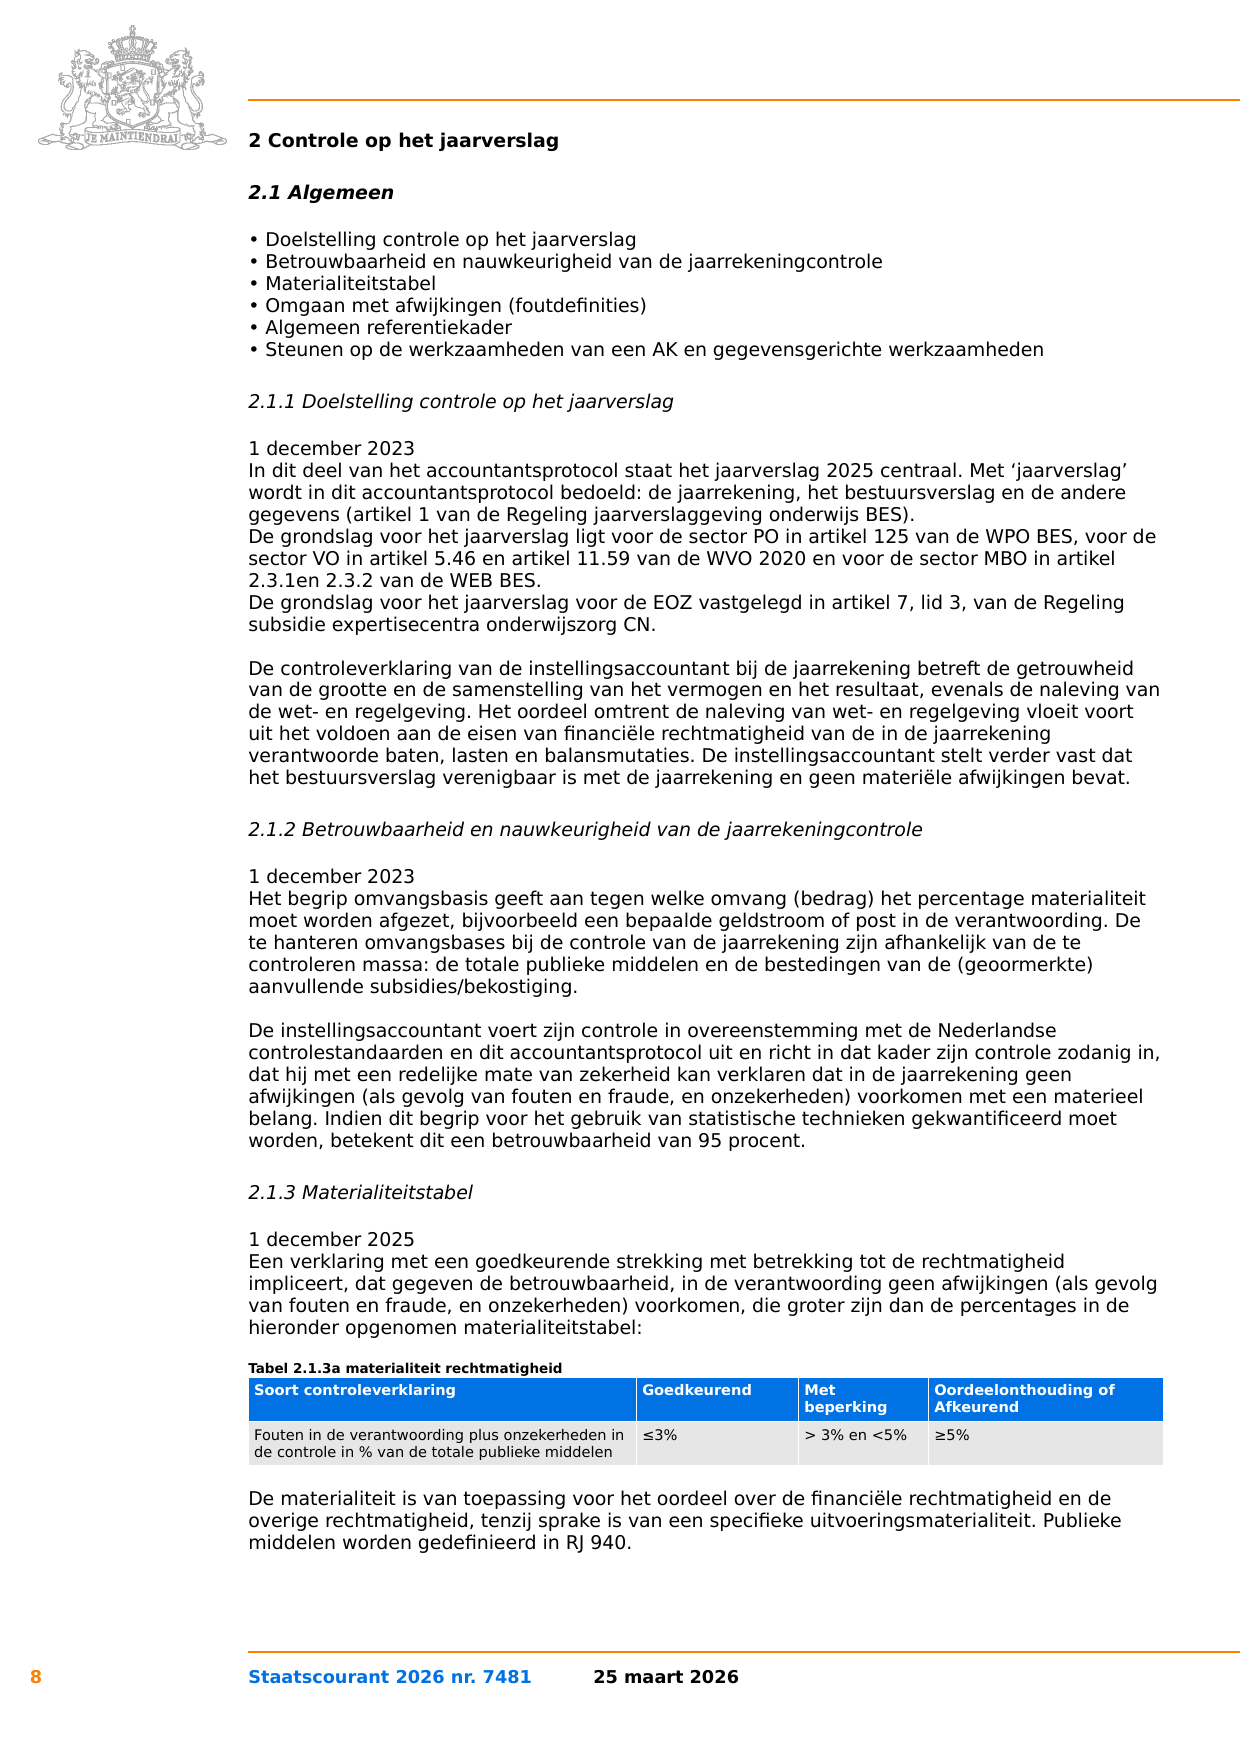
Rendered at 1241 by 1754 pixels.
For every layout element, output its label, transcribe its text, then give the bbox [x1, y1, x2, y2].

text 1 december 2023 [248, 438, 1163, 460]
picture [38, 25, 227, 150]
text De materialiteit is van toepassing voor het oordeel over de financiële rechtmatigheid en de overige rechtmatigheid, tenzij sprake is van een specifieke uitvoeringsmaterialiteit. Publieke middelen worden gedefinieerd in RJ 940. [248, 1488, 1163, 1554]
table_cell ≤3% [637, 1422, 798, 1465]
table_cell Soort controleverklaring [249, 1378, 636, 1421]
subtitle 2.1 Algemeen [248, 182, 1163, 204]
table_cell Goedkeurend [637, 1378, 798, 1421]
text De grondslag voor het jaarverslag voor de EOZ vastgelegd in artikel 7, lid 3, van de Regeling subsidie expertisecentra onderwijszorg CN. [248, 592, 1163, 636]
text 1 december 2023 [248, 866, 1163, 888]
text • Doelstelling controle op het jaarverslag [248, 229, 1163, 251]
table_cell Fouten in de verantwoording plus onzekerheden in de controle in % van de totale publieke middelen [249, 1422, 636, 1465]
text De instellingsaccountant voert zijn controle in overeenstemming met de Nederlandse controlestandaarden en dit accountantsprotocol uit en richt in dat kader zijn controle zodanig in, dat hij met een redelijke mate van zekerheid kan verklaren dat in de jaarrekening geen afwijkingen (als gevolg van fouten en fraude, en onzekerheden) voorkomen met een materieel belang. Indien dit begrip voor het gebruik van statistische technieken gekwantificeerd moet worden, betekent dit een betrouwbaarheid van 95 procent. [248, 1020, 1163, 1152]
text 1 december 2025 [248, 1229, 1163, 1251]
text • Omgaan met afwijkingen (foutdefinities) [248, 295, 1163, 317]
text In dit deel van het accountantsprotocol staat het jaarverslag 2025 centraal. Met ‘jaarverslag’ wordt in dit accountantsprotocol bedoeld: de jaarrekening, het bestuursverslag en de andere gegevens (artikel 1 van de Regeling jaarverslaggeving onderwijs BES). [248, 460, 1163, 526]
table_cell ≥5% [929, 1422, 1163, 1465]
table_cell Oordeelonthouding of Afkeurend [929, 1378, 1163, 1421]
table_cell Met beperking [799, 1378, 928, 1421]
subtitle 2.1.2 Betrouwbaarheid en nauwkeurigheid van de jaarrekeningcontrole [248, 819, 1163, 841]
text De grondslag voor het jaarverslag ligt voor de sector PO in artikel 125 van de WPO BES, voor de sector VO in artikel 5.46 en artikel 11.59 van de WVO 2020 en voor de sector MBO in artikel 2.3.1en 2.3.2 van de WEB BES. [248, 526, 1163, 592]
subtitle 2.1.1 Doelstelling controle op het jaarverslag [248, 391, 1163, 413]
table_header Tabel 2.1.3a materialiteit rechtmatigheid [248, 1361, 1163, 1376]
text De controleverklaring van de instellingsaccountant bij de jaarrekening betreft de getrouwheid van de grootte en de samenstelling van het vermogen en het resultaat, evenals de naleving van de wet- en regelgeving. Het oordeel omtrent de naleving van wet- en regelgeving vloeit voort uit het voldoen aan de eisen van financiële rechtmatigheid van de in de jaarrekening verantwoorde baten, lasten en balansmutaties. De instellingsaccountant stelt verder vast dat het bestuursverslag verenigbaar is met de jaarrekening en geen materiële afwijkingen bevat. [248, 657, 1163, 789]
text • Betrouwbaarheid en nauwkeurigheid van de jaarrekeningcontrole [248, 251, 1163, 273]
text Het begrip omvangsbasis geeft aan tegen welke omvang (bedrag) het percentage materialiteit moet worden afgezet, bijvoorbeeld een bepaalde geldstroom of post in de verantwoording. De te hanteren omvangsbases bij de controle van de jaarrekening zijn afhankelijk van de te controleren massa: de totale publieke middelen en de bestedingen van de (geoormerkte) aanvullende subsidies/bekostiging. [248, 888, 1163, 998]
text • Materialiteitstabel [248, 273, 1163, 295]
text Een verklaring met een goedkeurende strekking met betrekking tot de rechtmatigheid impliceert, dat gegeven de betrouwbaarheid, in de verantwoording geen afwijkingen (als gevolg van fouten en fraude, en onzekerheden) voorkomen, die groter zijn dan de percentages in de hieronder opgenomen materialiteitstabel: [248, 1251, 1163, 1339]
subtitle 2.1.3 Materialiteitstabel [248, 1182, 1163, 1204]
text • Algemeen referentiekader [248, 317, 1163, 339]
table_cell > 3% en <5% [799, 1422, 928, 1465]
subtitle 2 Controle op het jaarverslag [248, 130, 1163, 152]
text • Steunen op de werkzaamheden van een AK en gegevensgerichte werkzaamheden [248, 339, 1163, 361]
